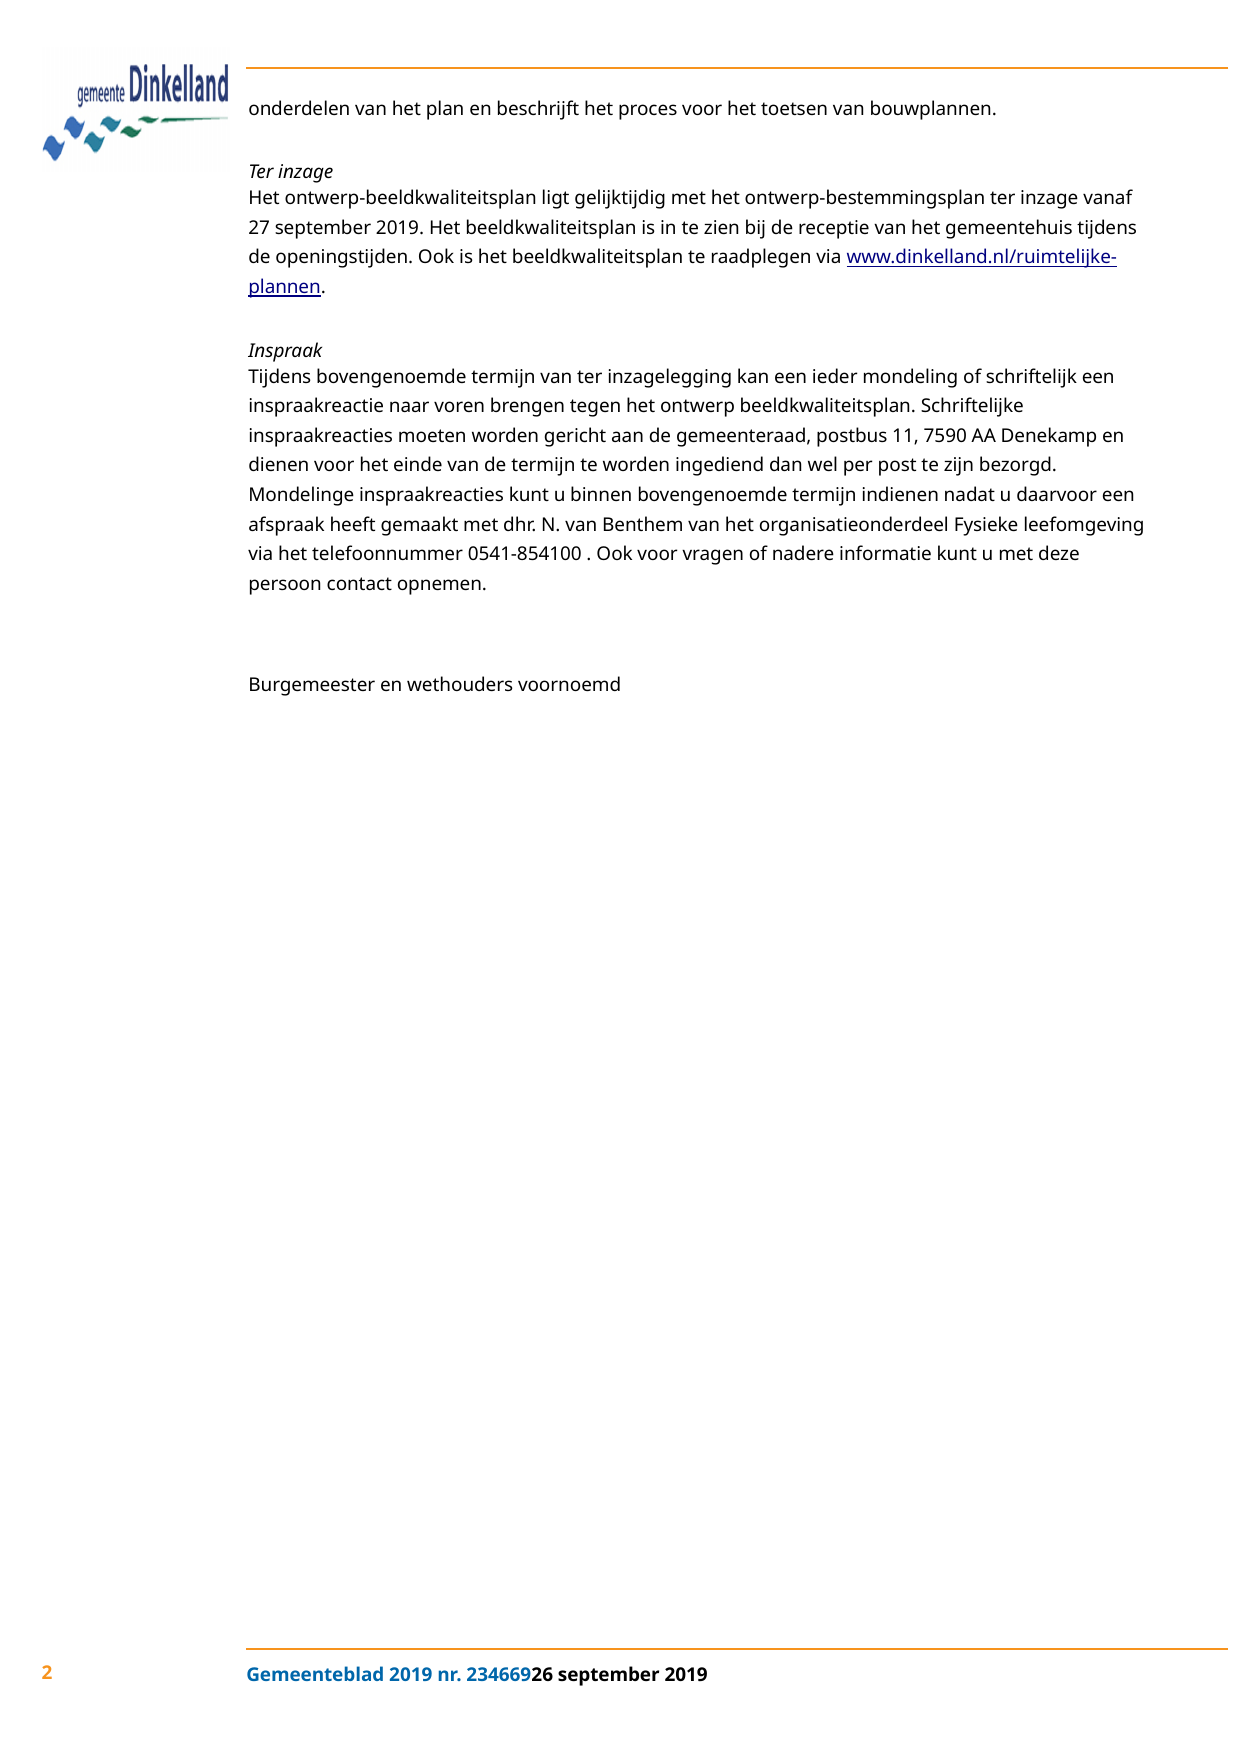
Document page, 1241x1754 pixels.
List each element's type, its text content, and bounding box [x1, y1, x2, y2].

picture [41, 47, 231, 172]
text Inspraak [248, 337, 1152, 363]
text Ter inzage [248, 159, 1152, 184]
text Tijdens bovengenoemde termijn van ter inzagelegging kan een ieder mondeling of schriftelijk een inspraakreactie naar voren brengen tegen het ontwerp beeldkwaliteitsplan. Schriftelijke inspraakreacties moeten worden gericht aan de gemeenteraad, postbus 11, 7590 AA Denekamp en dienen voor het einde van de termijn te worden ingediend dan wel per post te zijn bezorgd. Mondelinge inspraakreacties kunt u binnen bovengenoemde termijn indienen nadat u daarvoor een afspraak heeft gemaakt met dhr. N. van Benthem van het organisatieonderdeel Fysieke leefomgeving via het telefoonnummer 0541-854100 . Ook voor vragen of nadere informatie kunt u met deze persoon contact opnemen. [248, 363, 1152, 596]
text Burgemeester en wethouders voornoemd [248, 671, 1152, 697]
text onderdelen van het plan en beschrijft het proces voor het toetsen van bouwplannen. [248, 95, 1152, 121]
text Het ontwerp-beeldkwaliteitsplan ligt gelijktijdig met het ontwerp-bestemmingsplan ter inzage vanaf 27 september 2019. Het beeldkwaliteitsplan is in te zien bij de receptie van het gemeentehuis tijdens de openingstijden. Ook is het beeldkwaliteitsplan te raadplegen via www.dinkelland.nl/ruimtelijke-plannen. [248, 184, 1152, 299]
